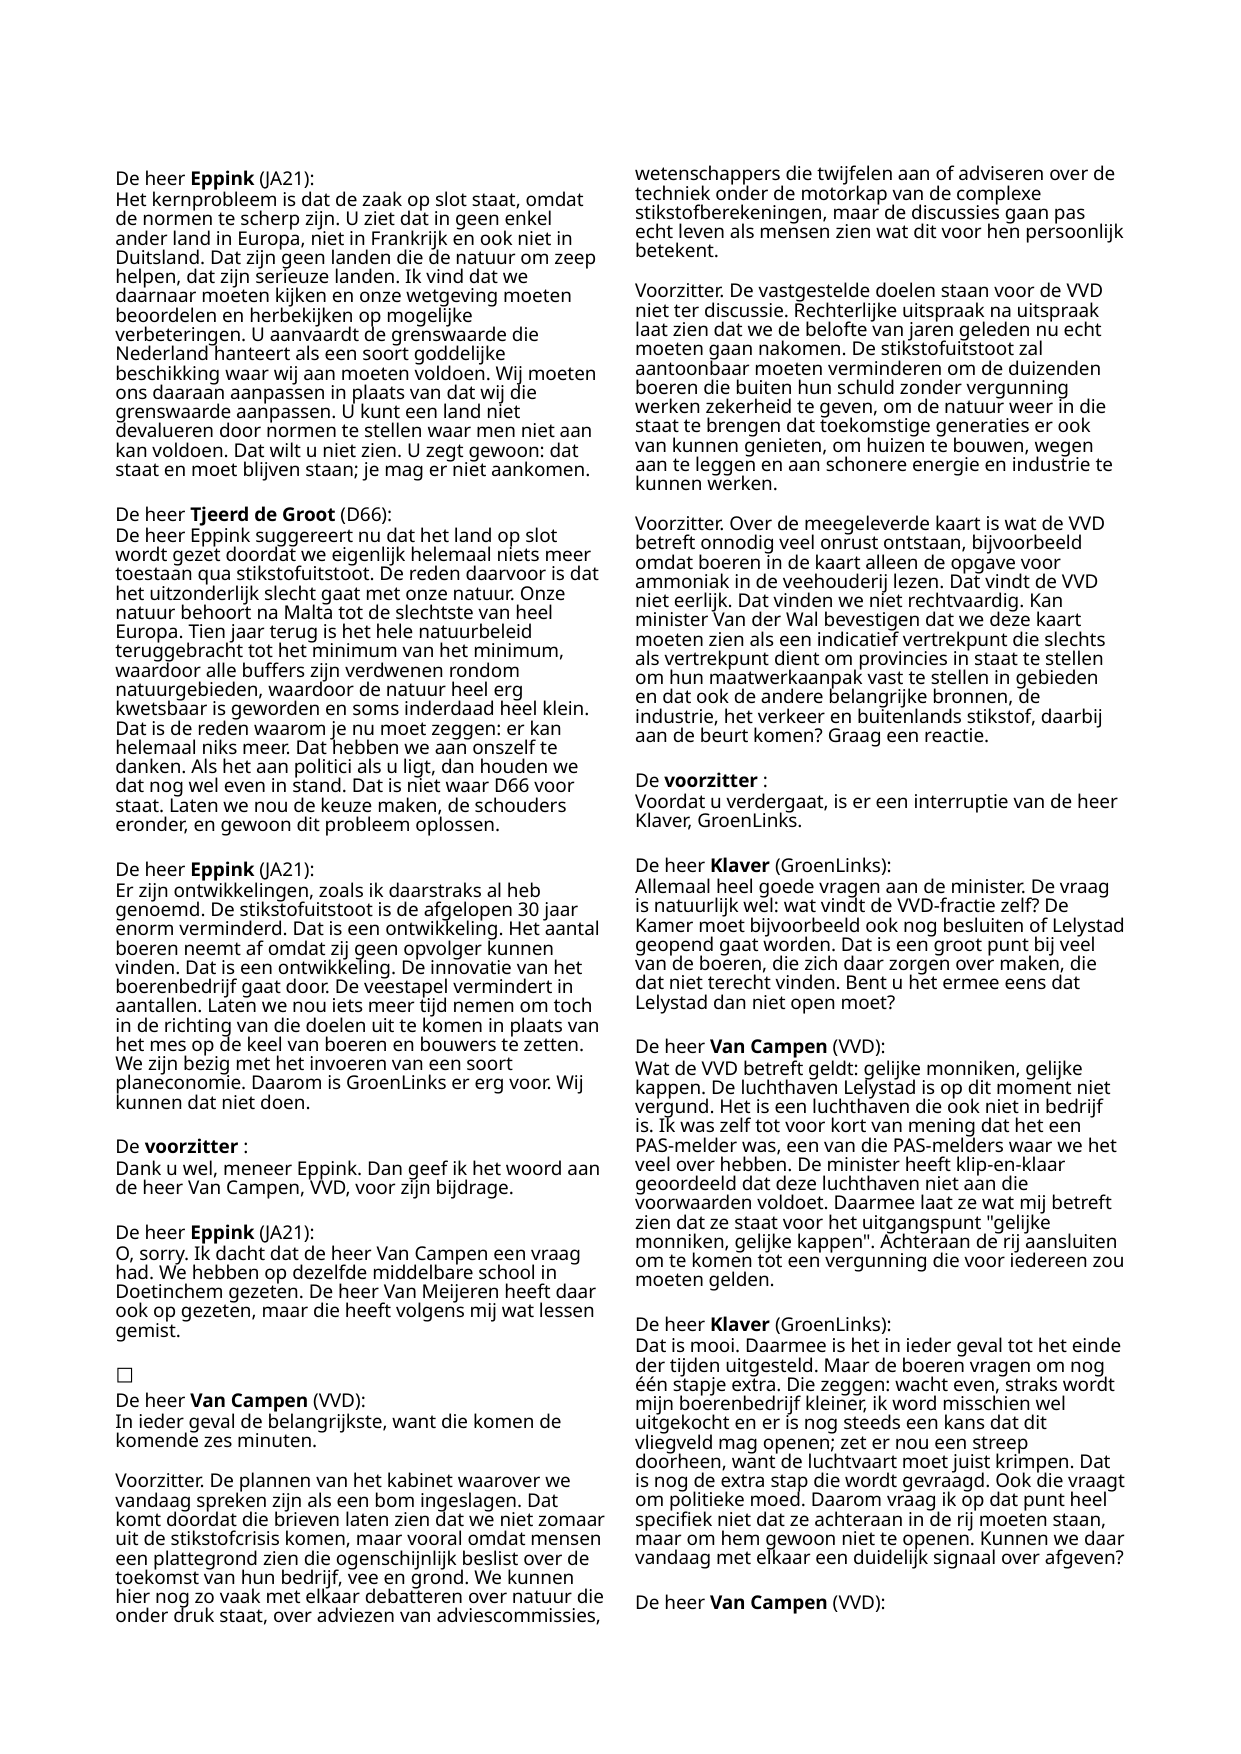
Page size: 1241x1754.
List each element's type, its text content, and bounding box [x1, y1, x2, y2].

text De heer Van Campen (VVD): [115, 1387, 605, 1413]
text Voorzitter. De vastgestelde doelen staan voor de VVD niet ter discussie. Rechterlijke uitspraak na uitspraak laat zien dat we de belofte van jaren geleden nu echt moeten gaan nakomen. De stikstofuitstoot zal aantoonbaar moeten verminderen om de duizenden boeren die buiten hun schuld zonder vergunning werken zekerheid te geven, om de natuur weer in die staat te brengen dat toekomstige generaties er ook van kunnen genieten, om huizen te bouwen, wegen aan te leggen en aan schonere energie en industrie te kunnen werken. [635, 282, 1125, 494]
text De heer Tjeerd de Groot (D66): [115, 501, 605, 527]
text Er zijn ontwikkelingen, zoals ik daarstraks al heb genoemd. De stikstofuitstoot is de afgelopen 30 jaar enorm verminderd. Dat is een ontwikkeling. Het aantal boeren neemt af omdat zij geen opvolger kunnen vinden. Dat is een ontwikkeling. De innovatie van het boerenbedrijf gaat door. De veestapel vermindert in aantallen. Laten we nou iets meer tijd nemen om toch in de richting van die doelen uit te komen in plaats van het mes op de keel van boeren en bouwers te zetten. We zijn bezig met het invoeren van een soort planeconomie. Daarom is GroenLinks er erg voor. Wij kunnen dat niet doen. [115, 882, 605, 1113]
text De heer Van Campen (VVD): [635, 1589, 1125, 1615]
text De heer Van Campen (VVD): [635, 1034, 1125, 1059]
text Allemaal heel goede vragen aan de minister. De vraag is natuurlijk wel: wat vindt de VVD-fractie zelf? De Kamer moet bijvoorbeeld ook nog besluiten of Lelystad geopend gaat worden. Dat is een groot punt bij veel van de boeren, die zich daar zorgen over maken, die dat niet terecht vinden. Bent u het ermee eens dat Lelystad dan niet open moet? [635, 878, 1125, 1013]
text ⬜ [115, 1362, 605, 1387]
text De heer Eppink suggereert nu dat het land op slot wordt gezet doordat we eigenlijk helemaal niets meer toestaan qua stikstofuitstoot. De reden daarvoor is dat het uitzonderlijk slecht gaat met onze natuur. Onze natuur behoort na Malta tot de slechtste van heel Europa. Tien jaar terug is het hele natuurbeleid teruggebracht tot het minimum van het minimum, waardoor alle buffers zijn verdwenen rondom natuurgebieden, waardoor de natuur heel erg kwetsbaar is geworden en soms inderdaad heel klein. Dat is de reden waarom je nu moet zeggen: er kan helemaal niks meer. Dat hebben we aan onszelf te danken. Als het aan politici als u ligt, dan houden we dat nog wel even in stand. Dat is niet waar D66 voor staat. Laten we nou de keuze maken, de schouders eronder, en gewoon dit probleem oplossen. [115, 527, 605, 835]
text De voorzitter : [635, 767, 1125, 793]
text In ieder geval de belangrijkste, want die komen de komende zes minuten. [115, 1413, 605, 1452]
text Voordat u verdergaat, is er een interruptie van de heer Klaver, GroenLinks. [635, 793, 1125, 831]
text Dank u wel, meneer Eppink. Dan geef ik het woord aan de heer Van Campen, VVD, voor zijn bijdrage. [115, 1159, 605, 1198]
text Wat de VVD betreft geldt: gelijke monniken, gelijke kappen. De luchthaven Lelystad is op dit moment niet vergund. Het is een luchthaven die ook niet in bedrijf is. Ik was zelf tot voor kort van mening dat het een PAS-melder was, een van die PAS-melders waar we het veel over hebben. De minister heeft klip-en-klaar geoordeeld dat deze luchthaven niet aan die voorwaarden voldoet. Daarmee laat ze wat mij betreft zien dat ze staat voor het uitgangspunt "gelijke monniken, gelijke kappen". Achteraan de rij aansluiten om te komen tot een vergunning die voor iedereen zou moeten gelden. [635, 1059, 1125, 1291]
text Voorzitter. De plannen van het kabinet waarover we vandaag spreken zijn als een bom ingeslagen. Dat komt doordat die brieven laten zien dat we niet zomaar uit de stikstofcrisis komen, maar vooral omdat mensen een plattegrond zien die ogenschijnlijk beslist over de toekomst van hun bedrijf, vee en grond. We kunnen hier nog zo vaak met elkaar debatteren over natuur die onder druk staat, over adviezen van adviescommissies, [115, 1472, 605, 1627]
text De heer Eppink (JA21): [115, 1219, 605, 1244]
text De heer Eppink (JA21): [115, 165, 605, 191]
text Dat is mooi. Daarmee is het in ieder geval tot het einde der tijden uitgesteld. Maar de boeren vragen om nog één stapje extra. Die zeggen: wacht even, straks wordt mijn boerenbedrijf kleiner, ik word misschien wel uitgekocht en er is nog steeds een kans dat dit vliegveld mag openen; zet er nou een streep doorheen, want de luchtvaart moet juist krimpen. Dat is nog de extra stap die wordt gevraagd. Ook die vraagt om politieke moed. Daarom vraag ik op dat punt heel specifiek niet dat ze achteraan in de rij moeten staan, maar om hem gewoon niet te openen. Kunnen we daar vandaag met elkaar een duidelijk signaal over afgeven? [635, 1337, 1125, 1568]
text De voorzitter : [115, 1134, 605, 1159]
text Het kernprobleem is dat de zaak op slot staat, omdat de normen te scherp zijn. U ziet dat in geen enkel ander land in Europa, niet in Frankrijk en ook niet in Duitsland. Dat zijn geen landen die de natuur om zeep helpen, dat zijn serieuze landen. Ik vind dat we daarnaar moeten kijken en onze wetgeving moeten beoordelen en herbekijken op mogelijke verbeteringen. U aanvaardt de grenswaarde die Nederland hanteert als een soort goddelijke beschikking waar wij aan moeten voldoen. Wij moeten ons daaraan aanpassen in plaats van dat wij die grenswaarde aanpassen. U kunt een land niet devalueren door normen te stellen waar men niet aan kan voldoen. Dat wilt u niet zien. U zegt gewoon: dat staat en moet blijven staan; je mag er niet aankomen. [115, 191, 605, 480]
text De heer Klaver (GroenLinks): [635, 852, 1125, 878]
text De heer Eppink (JA21): [115, 856, 605, 882]
text O, sorry. Ik dacht dat de heer Van Campen een vraag had. We hebben op dezelfde middelbare school in Doetinchem gezeten. De heer Van Meijeren heeft daar ook op gezeten, maar die heeft volgens mij wat lessen gemist. [115, 1244, 605, 1341]
text wetenschappers die twijfelen aan of adviseren over de techniek onder de motorkap van de complexe stikstofberekeningen, maar de discussies gaan pas echt leven als mensen zien wat dit voor hen persoonlijk betekent. [635, 165, 1125, 262]
text De heer Klaver (GroenLinks): [635, 1312, 1125, 1337]
text Voorzitter. Over de meegeleverde kaart is wat de VVD betreft onnodig veel onrust ontstaan, bijvoorbeeld omdat boeren in de kaart alleen de opgave voor ammoniak in de veehouderij lezen. Dat vindt de VVD niet eerlijk. Dat vinden we niet rechtvaardig. Kan minister Van der Wal bevestigen dat we deze kaart moeten zien als een indicatief vertrekpunt die slechts als vertrekpunt dient om provincies in staat te stellen om hun maatwerkaanpak vast te stellen in gebieden en dat ook de andere belangrijke bronnen, de industrie, het verkeer en buitenlands stikstof, daarbij aan de beurt komen? Graag een reactie. [635, 515, 1125, 746]
